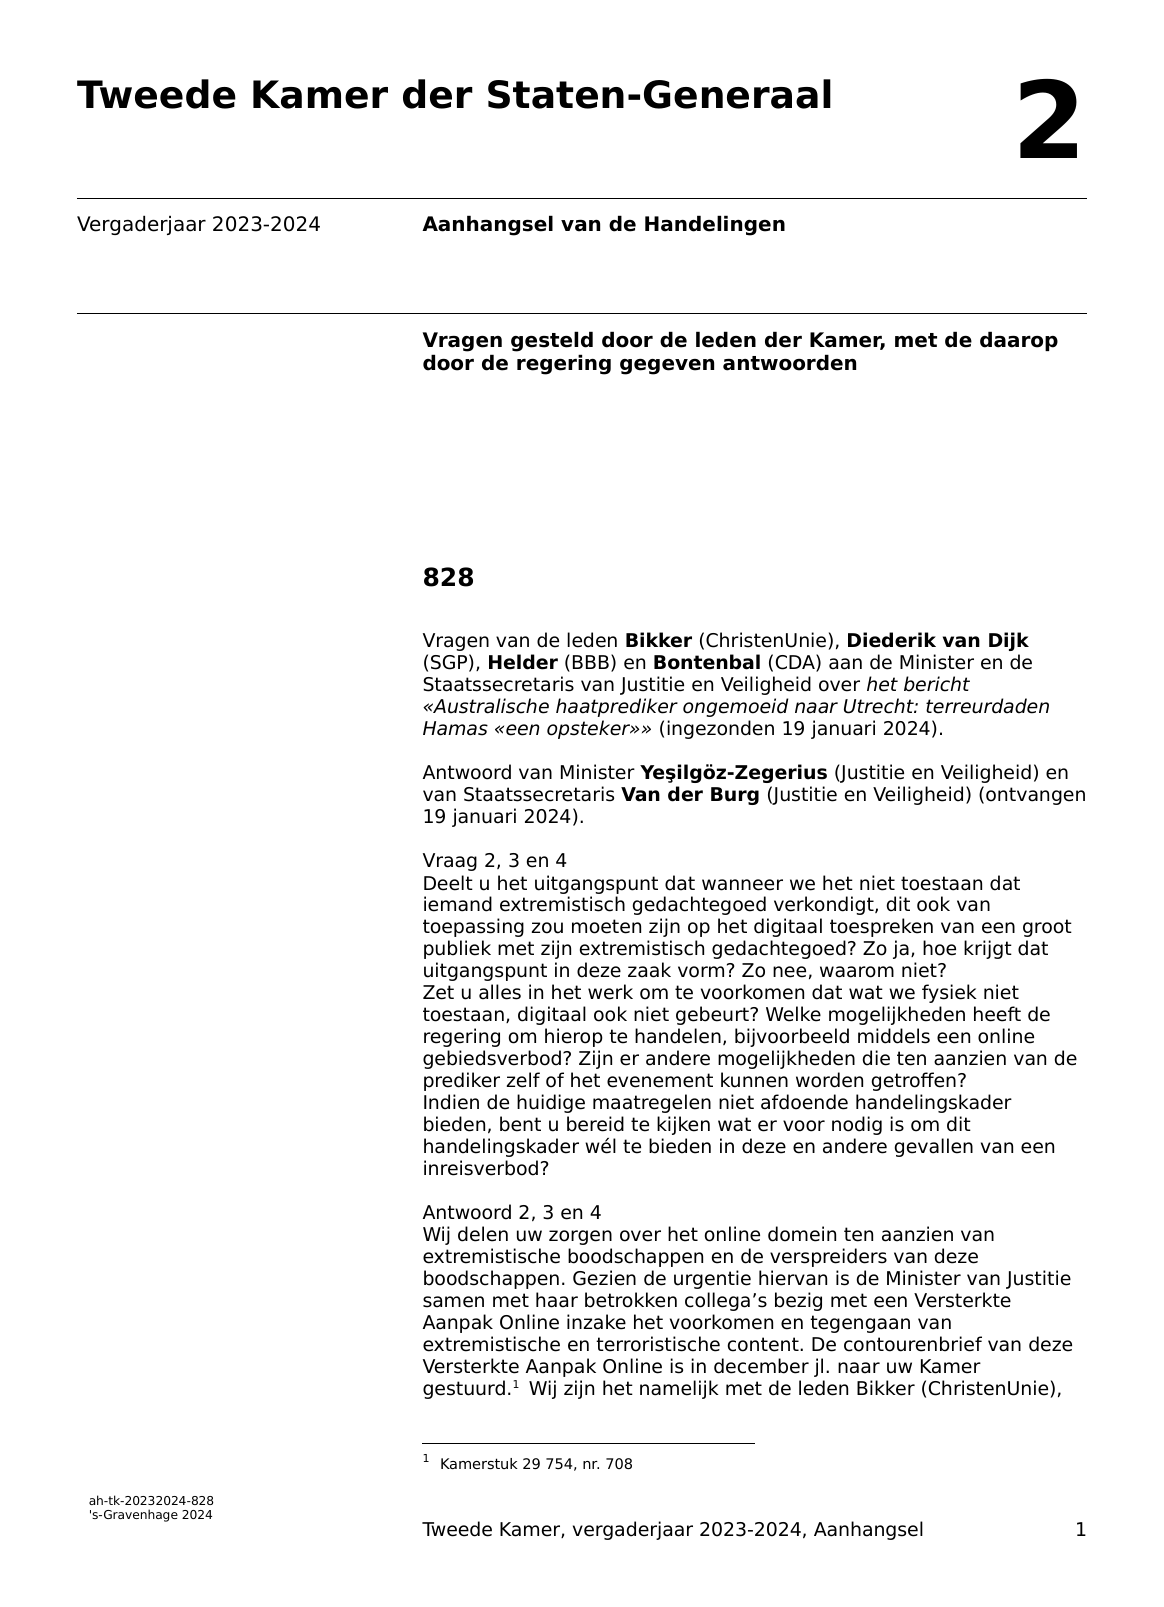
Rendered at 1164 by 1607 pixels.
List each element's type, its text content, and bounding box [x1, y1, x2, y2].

table_cell [77, 314, 422, 375]
text Zet u alles in het werk om te voorkomen dat wat we fysiek niet toestaan, digitaal ook niet gebeurt? Welke mogelijkheden heeft de regering om hierop te handelen, bijvoorbeeld middels een online gebiedsverbod? Zijn er andere mogelijkheden die ten aanzien van de prediker zelf of het evenement kunnen worden getroffen? [422, 982, 1087, 1092]
table_header Tweede Kamer der Staten-Generaal [77, 59, 886, 198]
text Wij delen uw zorgen over het online domein ten aanzien van extremistische boodschappen en de verspreiders van deze boodschappen. Gezien de urgentie hiervan is de Minister van Justitie samen met haar betrokken collega’s bezig met een Versterkte Aanpak Online inzake het voorkomen en tegengaan van extremistische en terroristische content. De contourenbrief van deze Versterkte Aanpak Online is in december jl. naar uw Kamer gestuurd. Wij zijn het namelijk met de leden Bikker (ChristenUnie), [422, 1224, 1087, 1400]
text 's-Gravenhage 2024 [88, 1508, 323, 1522]
text 828 [422, 563, 1087, 592]
table_cell Vragen gesteld door de leden der Kamer, met de daarop door de regering gegeven antwoorden [422, 314, 1087, 375]
text Antwoord van Minister Yeşilgöz-Zegerius (Justitie en Veiligheid) en van Staatssecretaris Van der Burg (Justitie en Veiligheid) (ontvangen 19 januari 2024). [422, 762, 1087, 828]
table_cell Vergaderjaar 2023-2024 [77, 199, 422, 313]
table_cell Aanhangsel van de Handelingen [422, 199, 1087, 313]
text Deelt u het uitgangspunt dat wanneer we het niet toestaan dat iemand extremistisch gedachtegoed verkondigt, dit ook van toepassing zou moeten zijn op het digitaal toespreken van een groot publiek met zijn extremistisch gedachtegoed? Zo ja, hoe krijgt dat uitgangspunt in deze zaak vorm? Zo nee, waarom niet? [422, 872, 1087, 982]
text Vraag 2, 3 en 4 [422, 850, 1087, 872]
text Vragen van de leden Bikker (ChristenUnie), Diederik van Dijk (SGP), Helder (BBB) en Bontenbal (CDA) aan de Minister en de Staatssecretaris van Justitie en Veiligheid over het bericht «Australische haatprediker ongemoeid naar Utrecht: terreurdaden Hamas «een opsteker»» (ingezonden 19 januari 2024). [422, 630, 1087, 740]
text Antwoord 2, 3 en 4 [422, 1202, 1087, 1224]
text Kamerstuk 29 754, nr. 708 [422, 1452, 1087, 1474]
text Indien de huidige maatregelen niet afdoende handelingskader bieden, bent u bereid te kijken wat er voor nodig is om dit handelingskader wél te bieden in deze en andere gevallen van een inreisverbod? [422, 1092, 1087, 1180]
text ah-tk-20232024-828 [88, 1494, 323, 1508]
table_header 2 [886, 59, 1087, 198]
